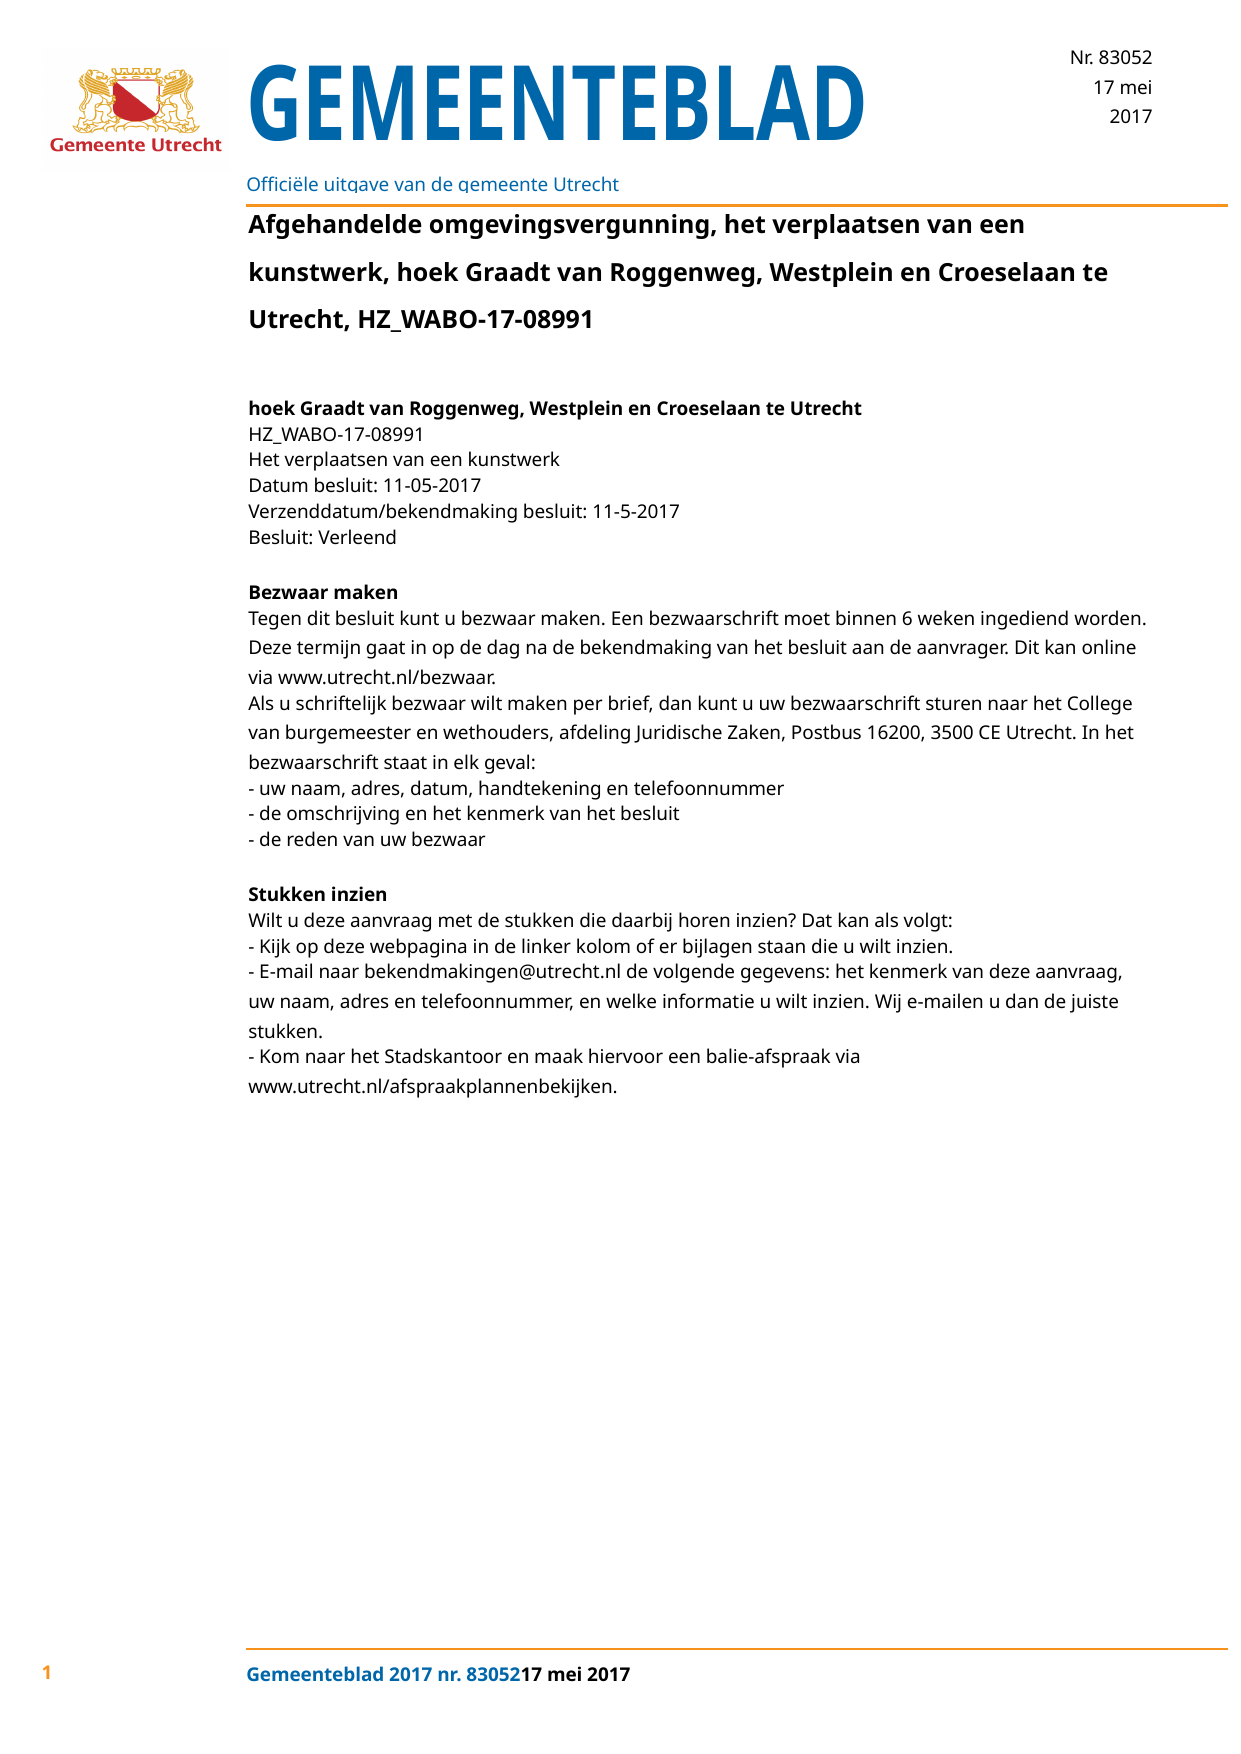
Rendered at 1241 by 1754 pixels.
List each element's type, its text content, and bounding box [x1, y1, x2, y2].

table_cell - de omschrijving en het kenmerk van het besluit [248, 800, 1152, 826]
table_cell HZ_WABO-17-08991 [248, 421, 1152, 447]
table_cell Het verplaatsen van een kunstwerk [248, 447, 1152, 472]
table_cell Als u schriftelijk bezwaar wilt maken per brief, dan kunt u uw bezwaarschrift sturen naar het College van burgemeester en wethouders, afdeling Juridische Zaken, Postbus 16200, 3500 CE Utrecht. In het bezwaarschrift staat in elk geval: [248, 690, 1152, 775]
table_cell - Kijk op deze webpagina in de linker kolom of er bijlagen staan die u wilt inzien. [248, 933, 1152, 959]
table_cell - de reden van uw bezwaar [248, 826, 1152, 881]
table_cell - uw naam, adres, datum, handtekening en telefoonnummer [248, 775, 1152, 800]
table_cell Tegen dit besluit kunt u bezwaar maken. Een bezwaarschrift moet binnen 6 weken ingediend worden. Deze termijn gaat in op de dag na de bekendmaking van het besluit aan de aanvrager. Dit kan online via www.utrecht.nl/bezwaar. [248, 605, 1152, 690]
table_cell Bezwaar maken [248, 579, 1152, 605]
text Afgehandelde omgevingsvergunning, het verplaatsen van een kunstwerk, hoek Graadt van Roggenweg, Westplein en Croeselaan te Utrecht, HZ_WABO-17-08991 [248, 207, 1152, 336]
table_cell - E-mail naar bekendmakingen@utrecht.nl de volgende gegevens: het kenmerk van deze aanvraag, uw naam, adres en telefoonnummer, en welke informatie u wilt inzien. Wij e-mailen u dan de juiste stukken. [248, 959, 1152, 1043]
table_cell - Kom naar het Stadskantoor en maak hiervoor een balie-afspraak via www.utrecht.nl/afspraakplannenbekijken. [248, 1044, 1152, 1099]
table_cell Verzenddatum/bekendmaking besluit: 11-5-2017 [248, 498, 1152, 524]
table_cell Wilt u deze aanvraag met de stukken die daarbij horen inzien? Dat kan als volgt: [248, 907, 1152, 933]
table_header hoek Graadt van Roggenweg, Westplein en Croeselaan te Utrecht [248, 395, 1152, 421]
table_cell Besluit: Verleend [248, 524, 1152, 579]
table_cell Datum besluit: 11-05-2017 [248, 473, 1152, 498]
picture [41, 47, 231, 172]
table_cell Stukken inzien [248, 881, 1152, 907]
